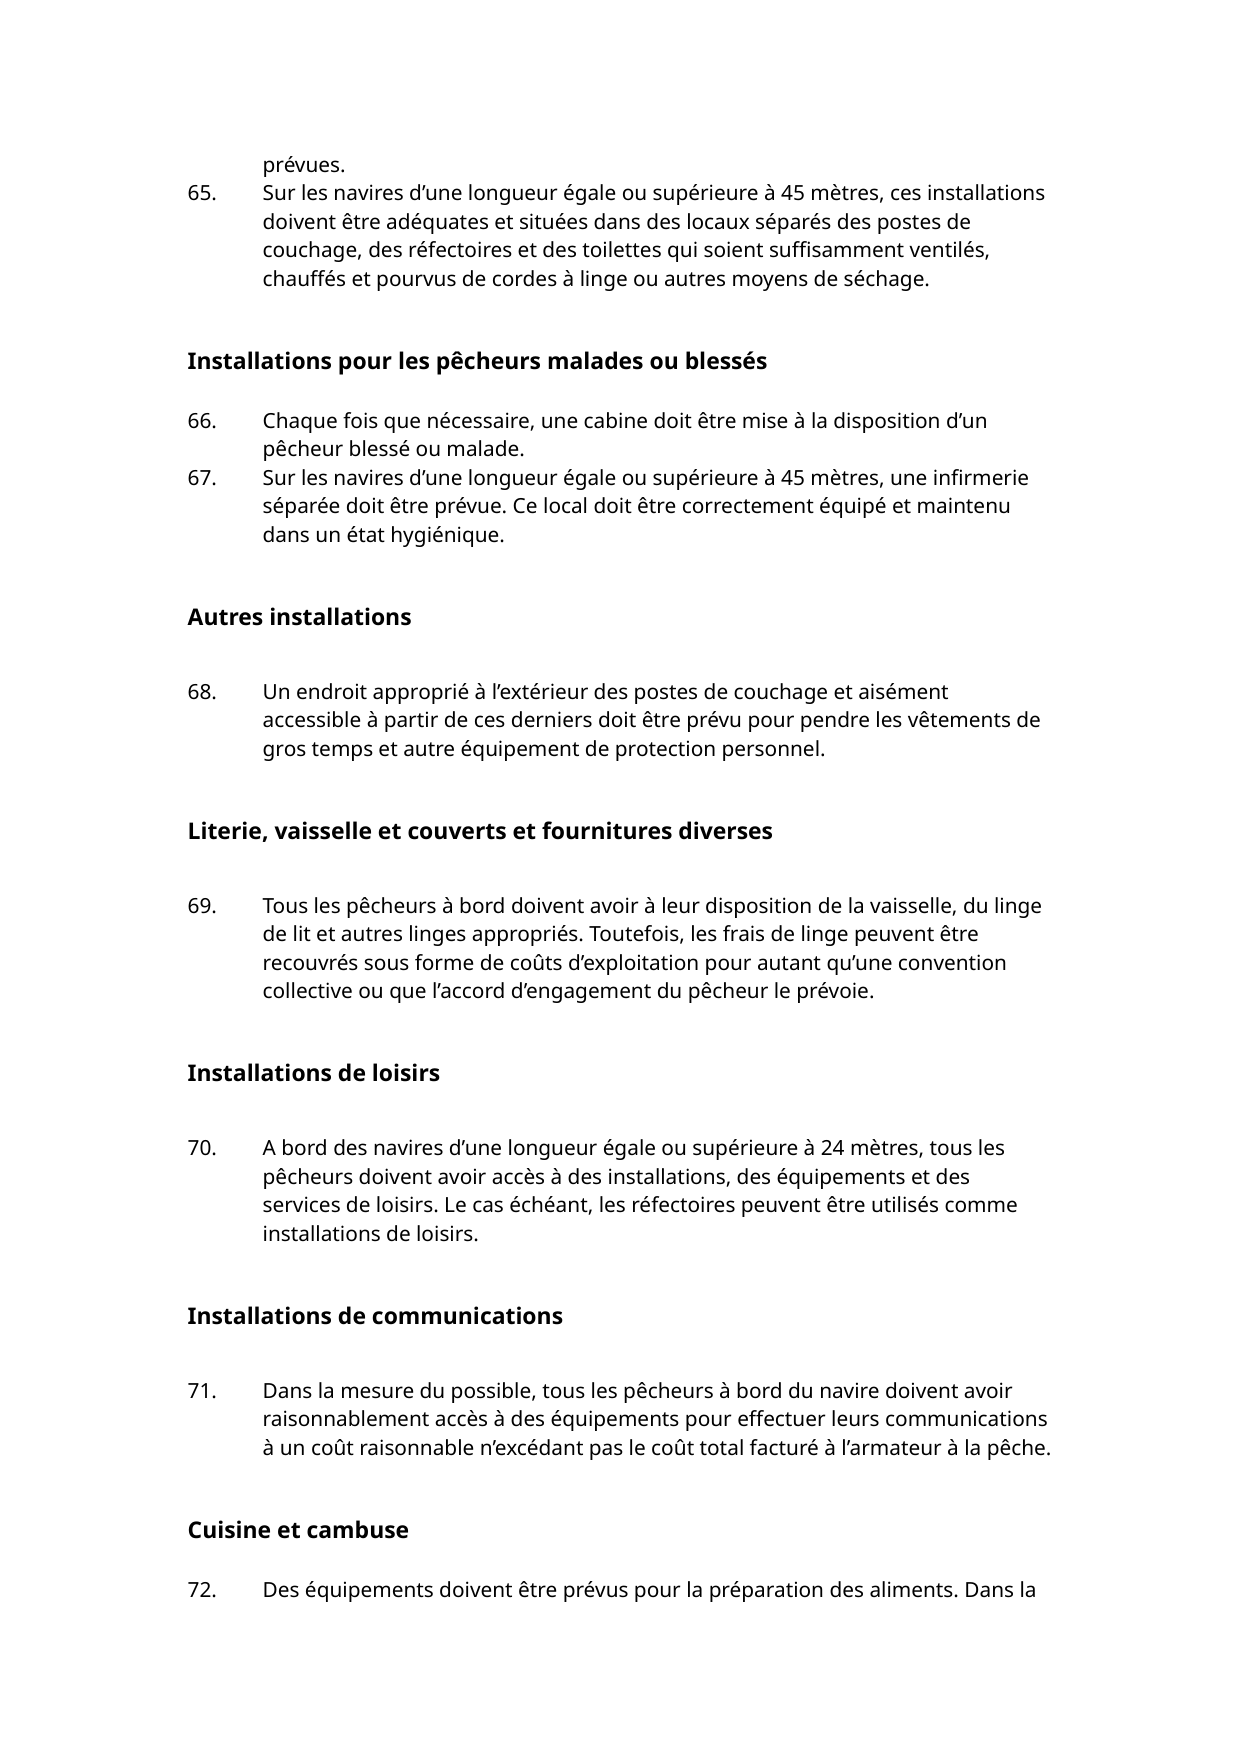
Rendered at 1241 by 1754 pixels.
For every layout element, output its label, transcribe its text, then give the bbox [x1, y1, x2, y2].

subtitle Installations pour les pêcheurs malades ou blessés [187, 345, 1053, 376]
list Des équipements doivent être prévus pour la préparation des aliments. Dans la [187, 1575, 1053, 1603]
subtitle Installations de communications [187, 1300, 1053, 1331]
list Sur les navires d’une longueur égale ou supérieure à 45 mètres, ces installations doivent être adéquates et situées dans des locaux séparés des postes de couchage, des réfectoires et des toilettes qui soient suffisamment ventilés, chauffés et pourvus de cordes à linge ou autres moyens de séchage. [187, 178, 1053, 292]
list Tous les pêcheurs à bord doivent avoir à leur disposition de la vaisselle, du linge de lit et autres linges appropriés. Toutefois, les frais de linge peuvent être recouvrés sous forme de coûts d’exploitation pour autant qu’une convention collective ou que l’accord d’engagement du pêcheur le prévoie. [187, 891, 1053, 1005]
subtitle Autres installations [187, 601, 1053, 632]
subtitle Cuisine et cambuse [187, 1514, 1053, 1545]
list Dans la mesure du possible, tous les pêcheurs à bord du navire doivent avoir raisonnablement accès à des équipements pour effectuer leurs communications à un coût raisonnable n’excédant pas le coût total facturé à l’armateur à la pêche. [187, 1376, 1053, 1461]
list Sur les navires d’une longueur égale ou supérieure à 45 mètres, une infirmerie séparée doit être prévue. Ce local doit être correctement équipé et maintenu dans un état hygiénique. [187, 463, 1053, 548]
list A bord des navires d’une longueur égale ou supérieure à 24 mètres, tous les pêcheurs doivent avoir accès à des installations, des équipements et des services de loisirs. Le cas échéant, les réfectoires peuvent être utilisés comme installations de loisirs. [187, 1133, 1053, 1247]
list prévues. [187, 150, 1053, 178]
list Un endroit approprié à l’extérieur des postes de couchage et aisément accessible à partir de ces derniers doit être prévu pour pendre les vêtements de gros temps et autre équipement de protection personnel. [187, 677, 1053, 762]
subtitle Installations de loisirs [187, 1057, 1053, 1088]
list Chaque fois que nécessaire, une cabine doit être mise à la disposition d’un pêcheur blessé ou malade. [187, 406, 1053, 463]
subtitle Literie, vaisselle et couverts et fournitures diverses [187, 815, 1053, 846]
